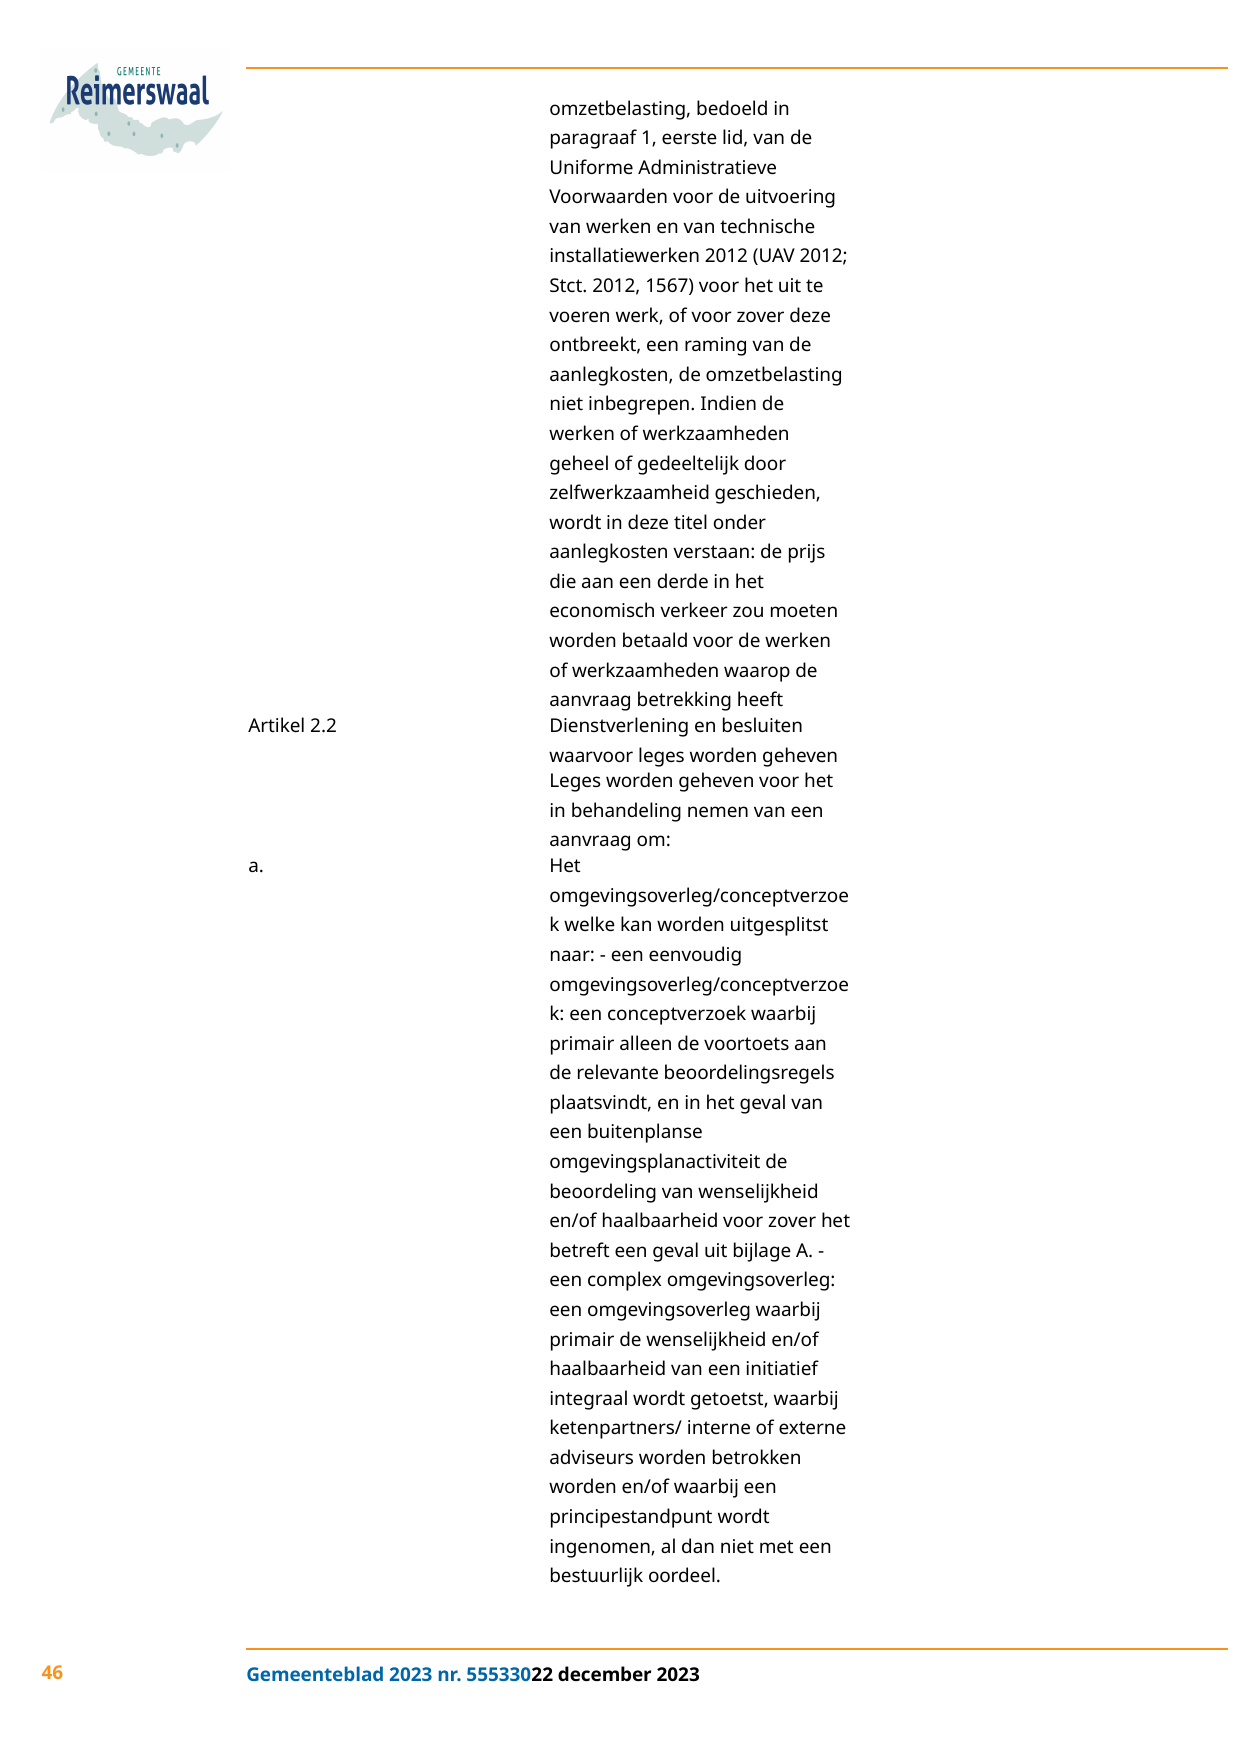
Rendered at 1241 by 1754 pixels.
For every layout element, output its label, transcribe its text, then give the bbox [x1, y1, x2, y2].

table_cell [248, 768, 549, 852]
table_cell [850, 853, 1152, 1588]
table_cell [850, 95, 1152, 712]
table_cell Het omgevingsoverleg/conceptverzoek welke kan worden uitgesplitst naar: - een eenvoudig omgevingsoverleg/conceptverzoek: een conceptverzoek waarbij primair alleen de voortoets aan de relevante beoordelingsregels plaatsvindt, en in het geval van een buitenplanse omgevingsplanactiviteit de beoordeling van wenselijkheid en/of haalbaarheid voor zover het betreft een geval uit bijlage A. - een complex omgevingsoverleg: een omgevingsoverleg waarbij primair de wenselijkheid en/of haalbaarheid van een initiatief integraal wordt getoetst, waarbij ketenpartners/ interne of externe adviseurs worden betrokken worden en/of waarbij een principestandpunt wordt ingenomen, al dan niet met een bestuurlijk oordeel. [549, 853, 850, 1588]
table_cell Dienstverlening en besluiten waarvoor leges worden geheven [549, 712, 850, 767]
table_cell Leges worden geheven voor het in behandeling nemen van een aanvraag om: [549, 768, 850, 852]
table_cell [850, 768, 1152, 852]
picture [41, 47, 231, 172]
table_cell omzetbelasting, bedoeld in paragraaf 1, eerste lid, van de Uniforme Administratieve Voorwaarden voor de uitvoering van werken en van technische installatiewerken 2012 (UAV 2012; Stct. 2012, 1567) voor het uit te voeren werk, of voor zover deze ontbreekt, een raming van de aanlegkosten, de omzetbelasting niet inbegrepen. Indien de werken of werkzaamheden geheel of gedeeltelijk door zelfwerkzaamheid geschieden, wordt in deze titel onder aanlegkosten verstaan: de prijs die aan een derde in het economisch verkeer zou moeten worden betaald voor de werken of werkzaamheden waarop de aanvraag betrekking heeft [549, 95, 850, 712]
table_cell [850, 712, 1152, 767]
table_cell Artikel 2.2 [248, 712, 549, 767]
table_cell a. [248, 853, 549, 1588]
table_cell [248, 95, 549, 712]
